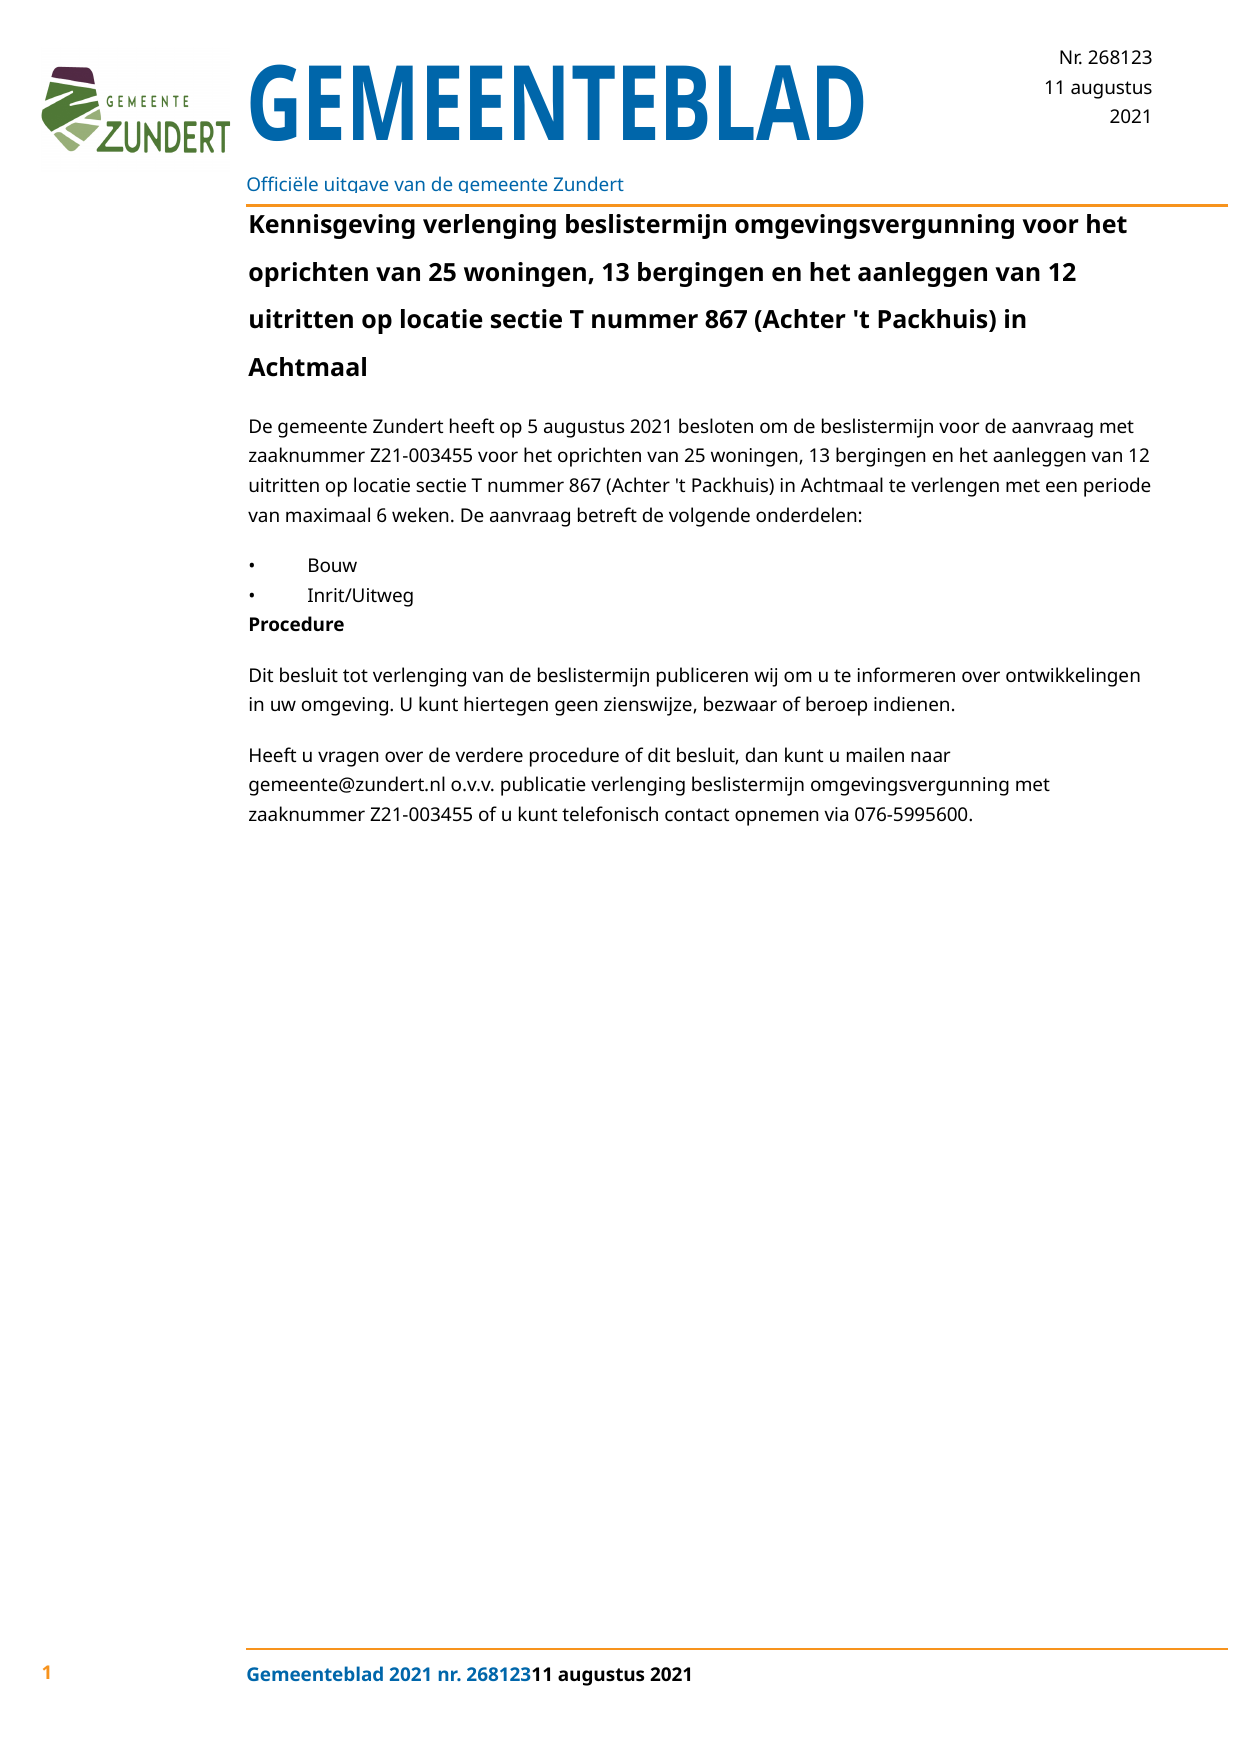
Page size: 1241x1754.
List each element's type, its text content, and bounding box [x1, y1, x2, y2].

text Kennisgeving verlenging beslistermijn omgevingsvergunning voor het oprichten van 25 woningen, 13 bergingen en het aanleggen van 12 uitritten op locatie sectie T nummer 867 (Achter 't Packhuis) in Achtmaal [248, 207, 1152, 384]
text Heeft u vragen over de verdere procedure of dit besluit, dan kunt u mailen naar gemeente@zundert.nl o.v.v. publicatie verlenging beslistermijn omgevingsvergunning met zaaknummer Z21-003455 of u kunt telefonisch contact opnemen via 076-5995600. [248, 742, 1152, 827]
list Inrit/Uitweg [248, 582, 1152, 608]
picture [41, 47, 231, 172]
list Bouw [248, 552, 1152, 578]
text Procedure [248, 611, 1152, 637]
text Dit besluit tot verlenging van de beslistermijn publiceren wij om u te informeren over ontwikkelingen in uw omgeving. U kunt hiertegen geen zienswijze, bezwaar of beroep indienen. [248, 662, 1152, 717]
text De gemeente Zundert heeft op 5 augustus 2021 besloten om de beslistermijn voor de aanvraag met zaaknummer Z21-003455 voor het oprichten van 25 woningen, 13 bergingen en het aanleggen van 12 uitritten op locatie sectie T nummer 867 (Achter 't Packhuis) in Achtmaal te verlengen met een periode van maximaal 6 weken. De aanvraag betreft de volgende onderdelen: [248, 413, 1152, 528]
